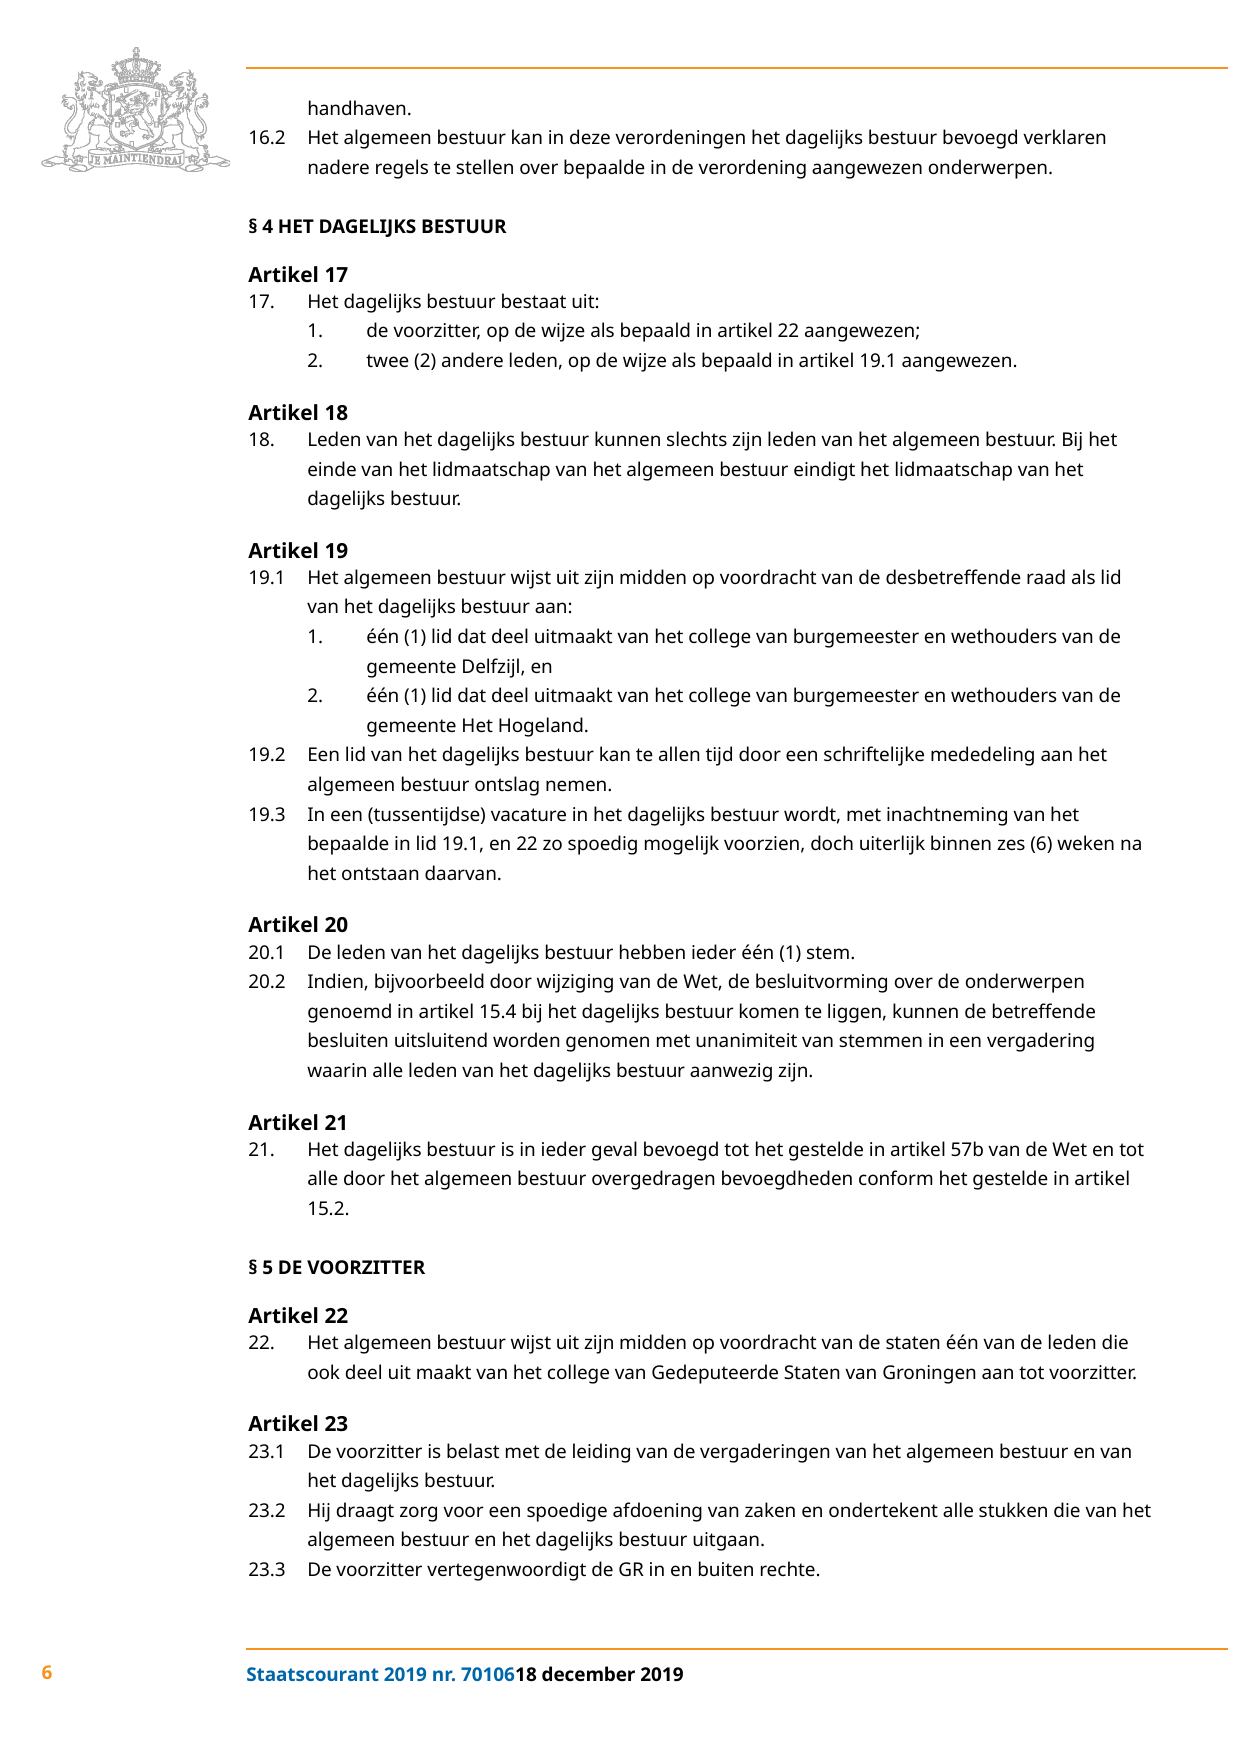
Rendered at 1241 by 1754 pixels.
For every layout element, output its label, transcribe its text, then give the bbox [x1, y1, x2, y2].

list De leden van het dagelijks bestuur hebben ieder één (1) stem. [248, 939, 1152, 964]
list één (1) lid dat deel uitmaakt van het college van burgemeester en wethouders van de gemeente Het Hogeland. [307, 682, 1152, 738]
text Artikel 20 [248, 910, 1152, 939]
text Artikel 22 [248, 1301, 1152, 1329]
list Hij draagt zorg voor een spoedige afdoening van zaken en ondertekent alle stukken die van het algemeen bestuur en het dagelijks bestuur uitgaan. [248, 1497, 1152, 1552]
list Een lid van het dagelijks bestuur kan te allen tijd door een schriftelijke mededeling aan het algemeen bestuur ontslag nemen. [248, 742, 1152, 797]
list Indien, bijvoorbeeld door wijziging van de Wet, de besluitvorming over de onderwerpen genoemd in artikel 15.4 bij het dagelijks bestuur komen te liggen, kunnen de betreffende besluiten uitsluitend worden genomen met unanimiteit van stemmen in een vergadering waarin alle leden van het dagelijks bestuur aanwezig zijn. [248, 968, 1152, 1083]
list de voorzitter, op de wijze als bepaald in artikel 22 aangewezen; [307, 318, 1152, 343]
text § 5 DE VOORZITTER [248, 1254, 1152, 1280]
list handhaven. [248, 95, 1152, 121]
text Artikel 21 [248, 1108, 1152, 1136]
list Het dagelijks bestuur is in ieder geval bevoegd tot het gestelde in artikel 57b van de Wet en tot alle door het algemeen bestuur overgedragen bevoegdheden conform het gestelde in artikel 15.2. [248, 1136, 1152, 1221]
list Leden van het dagelijks bestuur kunnen slechts zijn leden van het algemeen bestuur. Bij het einde van het lidmaatschap van het algemeen bestuur eindigt het lidmaatschap van het dagelijks bestuur. [248, 426, 1152, 511]
list Het algemeen bestuur wijst uit zijn midden op voordracht van de desbetreffende raad als lid van het dagelijks bestuur aan: [248, 564, 1152, 619]
list Het algemeen bestuur wijst uit zijn midden op voordracht van de staten één van de leden die ook deel uit maakt van het college van Gedeputeerde Staten van Groningen aan tot voorzitter. [248, 1329, 1152, 1385]
list In een (tussentijdse) vacature in het dagelijks bestuur wordt, met inachtneming van het bepaalde in lid 19.1, en 22 zo spoedig mogelijk voorzien, doch uiterlijk binnen zes (6) weken na het ontstaan daarvan. [248, 801, 1152, 886]
list Het algemeen bestuur kan in deze verordeningen het dagelijks bestuur bevoegd verklaren nadere regels te stellen over bepaalde in de verordening aangewezen onderwerpen. [248, 124, 1152, 180]
text § 4 HET DAGELIJKS BESTUUR [248, 213, 1152, 239]
list De voorzitter is belast met de leiding van de vergaderingen van het algemeen bestuur en van het dagelijks bestuur. [248, 1438, 1152, 1493]
list De voorzitter vertegenwoordigt de GR in en buiten rechte. [248, 1556, 1152, 1582]
list twee (2) andere leden, op de wijze als bepaald in artikel 19.1 aangewezen. [307, 347, 1152, 373]
text Artikel 19 [248, 536, 1152, 564]
text Artikel 17 [248, 260, 1152, 288]
list Het dagelijks bestuur bestaat uit: [248, 288, 1152, 314]
picture [41, 47, 231, 172]
list één (1) lid dat deel uitmaakt van het college van burgemeester en wethouders van de gemeente Delfzijl, en [307, 623, 1152, 679]
text Artikel 18 [248, 398, 1152, 426]
text Artikel 23 [248, 1409, 1152, 1438]
